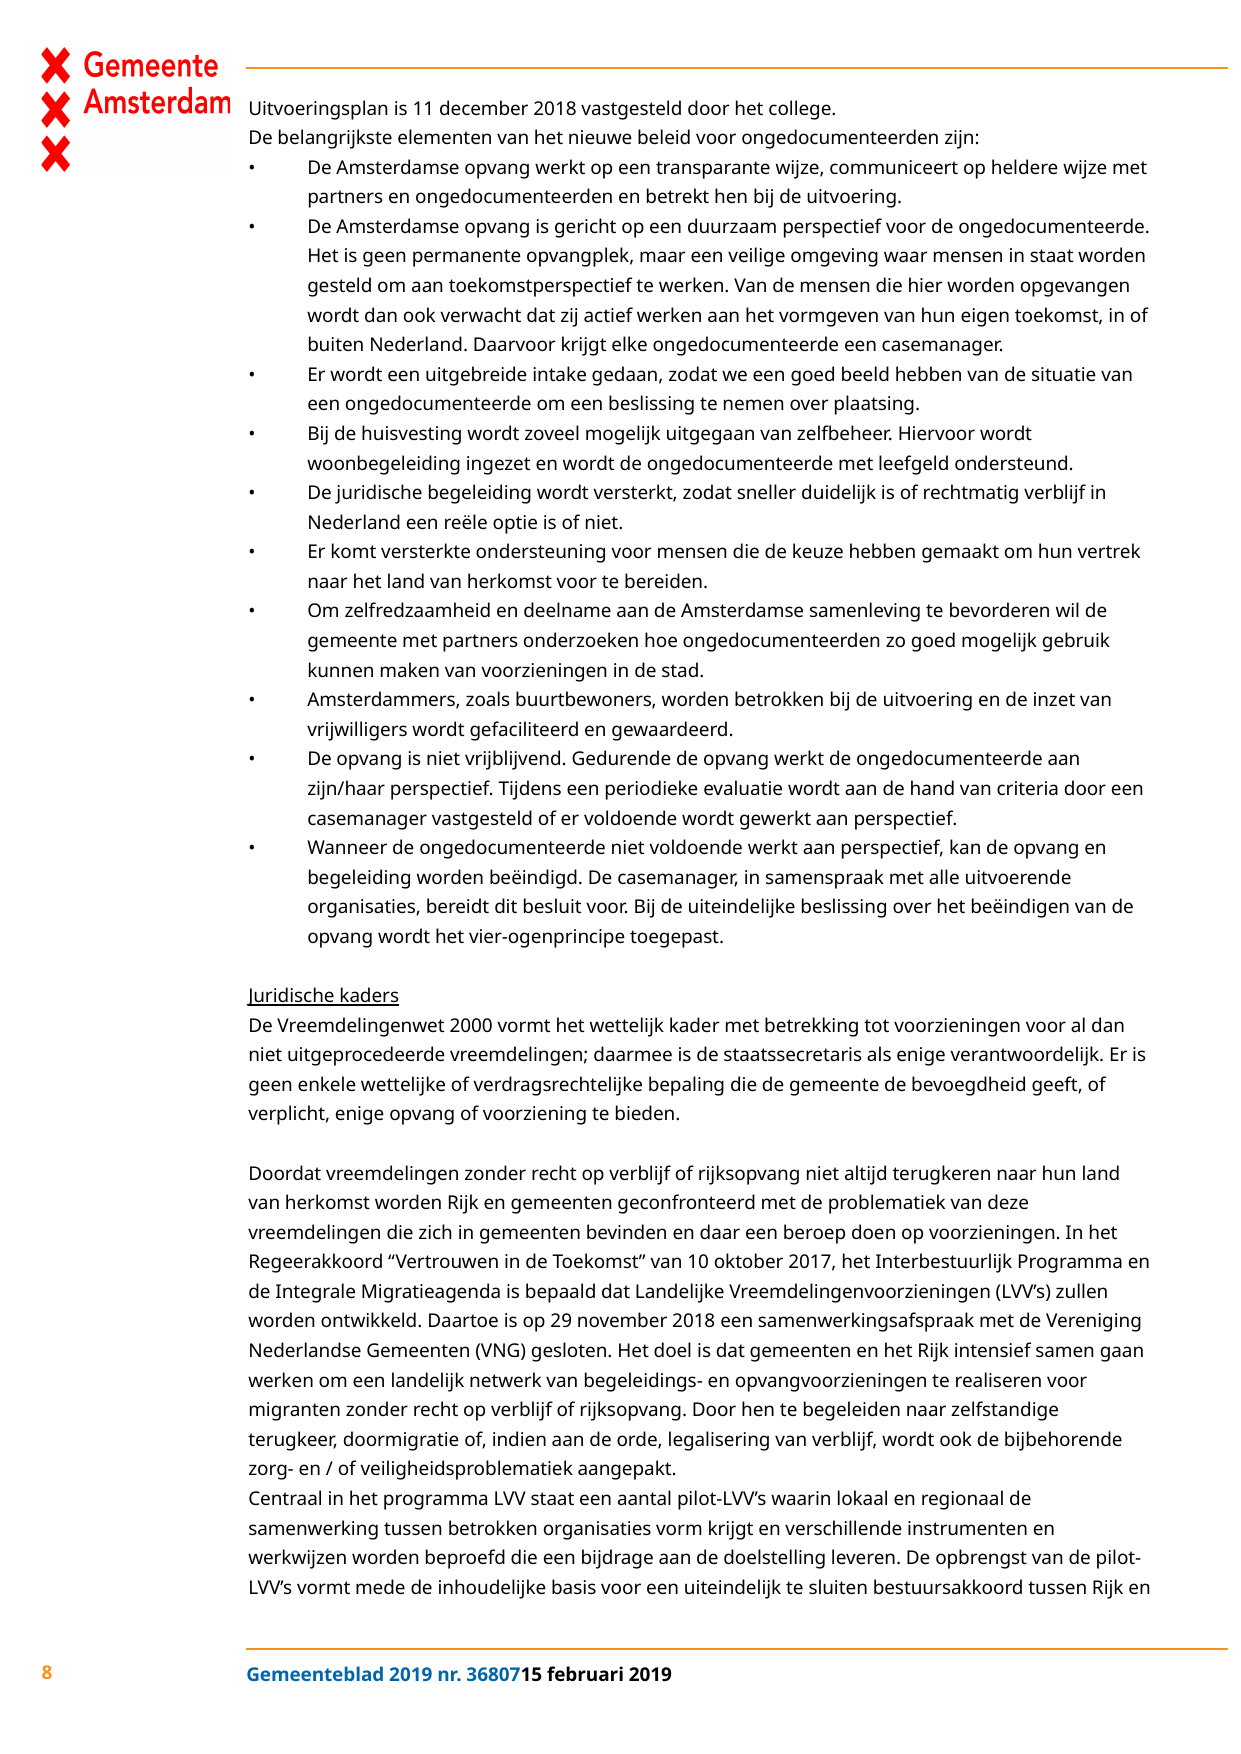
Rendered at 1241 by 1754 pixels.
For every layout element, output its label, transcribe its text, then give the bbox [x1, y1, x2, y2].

text Centraal in het programma LVV staat een aantal pilot-LVV’s waarin lokaal en regionaal de samenwerking tussen betrokken organisaties vorm krijgt en verschillende instrumenten en werkwijzen worden beproefd die een bijdrage aan de doelstelling leveren. De opbrengst van de pilot-LVV’s vormt mede de inhoudelijke basis voor een uiteindelijk te sluiten bestuursakkoord tussen Rijk en [248, 1485, 1152, 1600]
list De Amsterdamse opvang is gericht op een duurzaam perspectief voor de ongedocumenteerde. Het is geen permanente opvangplek, maar een veilige omgeving waar mensen in staat worden gesteld om aan toekomstperspectief te werken. Van de mensen die hier worden opgevangen wordt dan ook verwacht dat zij actief werken aan het vormgeven van hun eigen toekomst, in of buiten Nederland. Daarvoor krijgt elke ongedocumenteerde een casemanager. [248, 213, 1152, 357]
list Amsterdammers, zoals buurtbewoners, worden betrokken bij de uitvoering en de inzet van vrijwilligers wordt gefaciliteerd en gewaardeerd. [248, 686, 1152, 742]
text Juridische kaders [248, 982, 1152, 1008]
list Bij de huisvesting wordt zoveel mogelijk uitgegaan van zelfbeheer. Hiervoor wordt woonbegeleiding ingezet en wordt de ongedocumenteerde met leefgeld ondersteund. [248, 420, 1152, 476]
picture [41, 47, 231, 172]
list Er komt versterkte ondersteuning voor mensen die de keuze hebben gemaakt om hun vertrek naar het land van herkomst voor te bereiden. [248, 538, 1152, 594]
text Uitvoeringsplan is 11 december 2018 vastgesteld door het college. [248, 95, 1152, 121]
list De juridische begeleiding wordt versterkt, zodat sneller duidelijk is of rechtmatig verblijf in Nederland een reële optie is of niet. [248, 479, 1152, 535]
text De Vreemdelingenwet 2000 vormt het wettelijk kader met betrekking tot voorzieningen voor al dan niet uitgeprocedeerde vreemdelingen; daarmee is de staatssecretaris als enige verantwoordelijk. Er is geen enkele wettelijke of verdragsrechtelijke bepaling die de gemeente de bevoegdheid geeft, of verplicht, enige opvang of voorziening te bieden. [248, 1012, 1152, 1126]
list Wanneer de ongedocumenteerde niet voldoende werkt aan perspectief, kan de opvang en begeleiding worden beëindigd. De casemanager, in samenspraak met alle uitvoerende organisaties, bereidt dit besluit voor. Bij de uiteindelijke beslissing over het beëindigen van de opvang wordt het vier-ogenprincipe toegepast. [248, 834, 1152, 949]
text Doordat vreemdelingen zonder recht op verblijf of rijksopvang niet altijd terugkeren naar hun land van herkomst worden Rijk en gemeenten geconfronteerd met de problematiek van deze vreemdelingen die zich in gemeenten bevinden en daar een beroep doen op voorzieningen. In het Regeerakkoord “Vertrouwen in de Toekomst” van 10 oktober 2017, het Interbestuurlijk Programma en de Integrale Migratieagenda is bepaald dat Landelijke Vreemdelingenvoorzieningen (LVV’s) zullen worden ontwikkeld. Daartoe is op 29 november 2018 een samenwerkingsafspraak met de Vereniging Nederlandse Gemeenten (VNG) gesloten. Het doel is dat gemeenten en het Rijk intensief samen gaan werken om een landelijk netwerk van begeleidings- en opvangvoorzieningen te realiseren voor migranten zonder recht op verblijf of rijksopvang. Door hen te begeleiden naar zelfstandige terugkeer, doormigratie of, indien aan de orde, legalisering van verblijf, wordt ook de bijbehorende zorg- en / of veiligheidsproblematiek aangepakt. [248, 1160, 1152, 1481]
list Er wordt een uitgebreide intake gedaan, zodat we een goed beeld hebben van de situatie van een ongedocumenteerde om een beslissing te nemen over plaatsing. [248, 361, 1152, 416]
list De Amsterdamse opvang werkt op een transparante wijze, communiceert op heldere wijze met partners en ongedocumenteerden en betrekt hen bij de uitvoering. [248, 154, 1152, 209]
text De belangrijkste elementen van het nieuwe beleid voor ongedocumenteerden zijn: [248, 124, 1152, 150]
list De opvang is niet vrijblijvend. Gedurende de opvang werkt de ongedocumenteerde aan zijn/haar perspectief. Tijdens een periodieke evaluatie wordt aan de hand van criteria door een casemanager vastgesteld of er voldoende wordt gewerkt aan perspectief. [248, 746, 1152, 831]
list Om zelfredzaamheid en deelname aan de Amsterdamse samenleving te bevorderen wil de gemeente met partners onderzoeken hoe ongedocumenteerden zo goed mogelijk gebruik kunnen maken van voorzieningen in de stad. [248, 598, 1152, 683]
